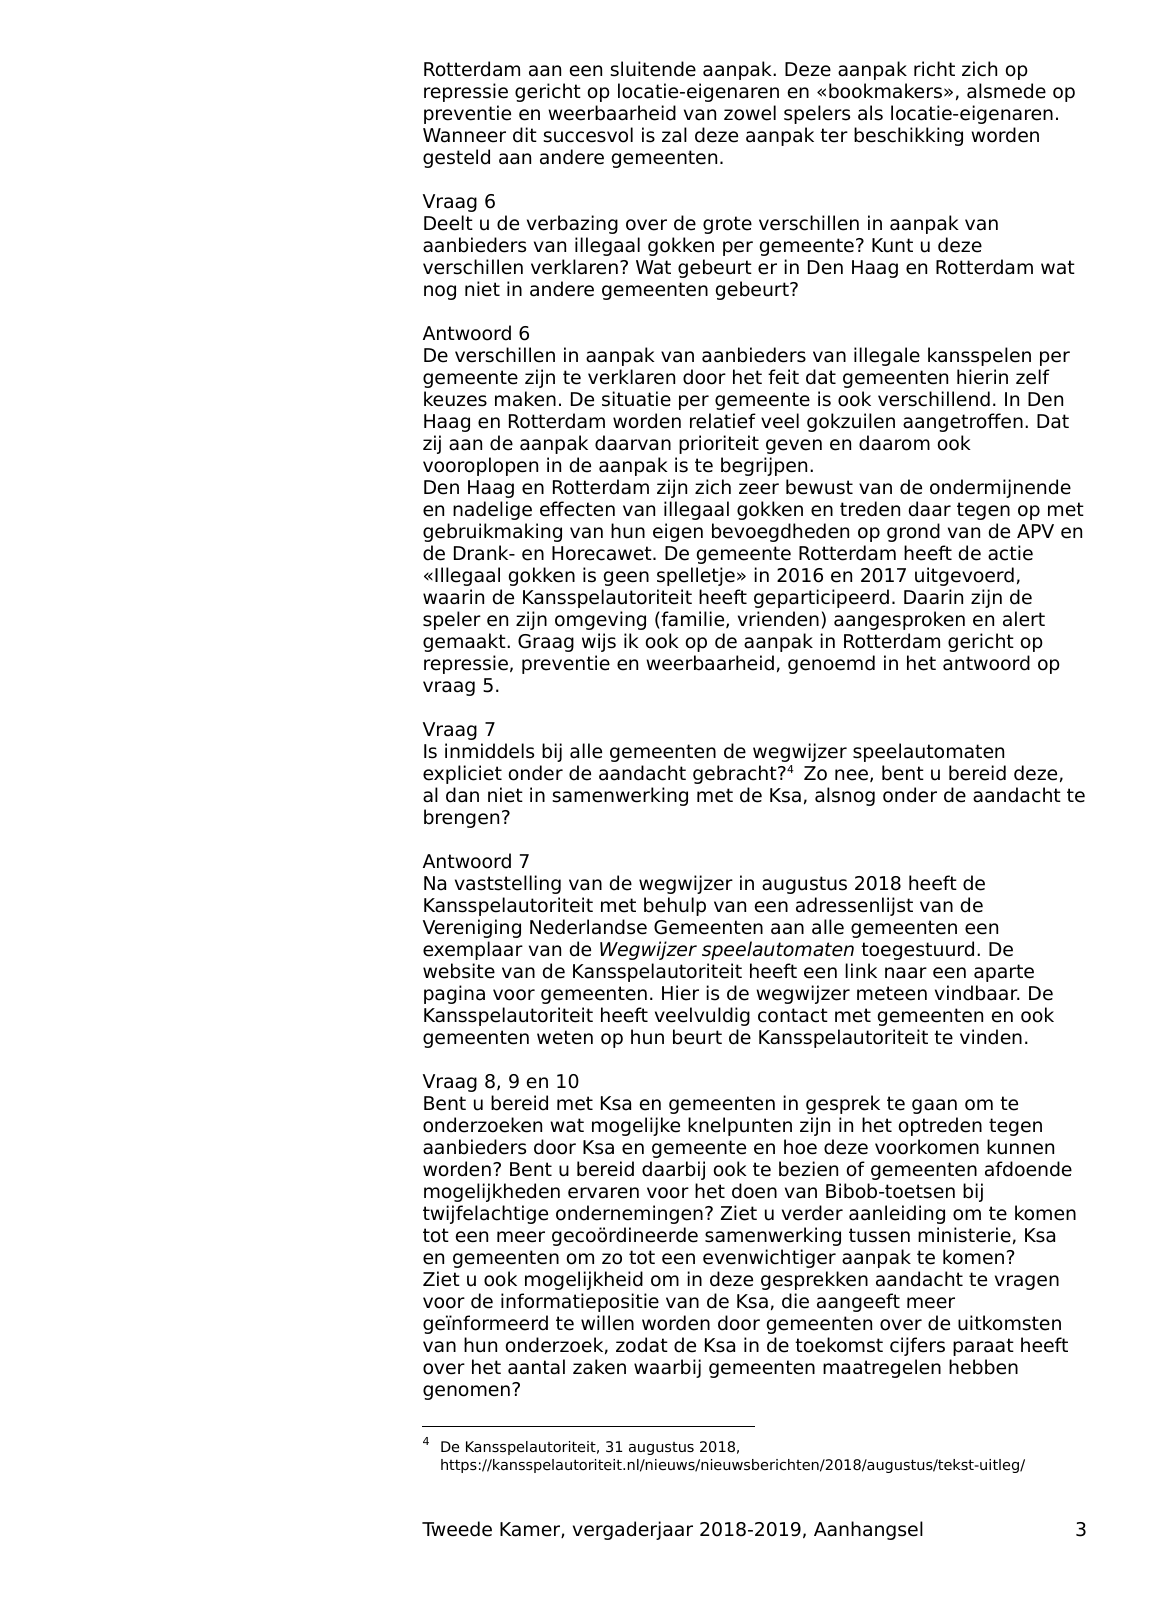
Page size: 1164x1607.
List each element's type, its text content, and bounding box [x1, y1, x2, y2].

text De verschillen in aanpak van aanbieders van illegale kansspelen per gemeente zijn te verklaren door het feit dat gemeenten hierin zelf keuzes maken. De situatie per gemeente is ook verschillend. In Den Haag en Rotterdam worden relatief veel gokzuilen aangetroffen. Dat zij aan de aanpak daarvan prioriteit geven en daarom ook vooroplopen in de aanpak is te begrijpen. [422, 345, 1087, 477]
text Na vaststelling van de wegwijzer in augustus 2018 heeft de Kansspelautoriteit met behulp van een adressenlijst van de Vereniging Nederlandse Gemeenten aan alle gemeenten een exemplaar van de Wegwijzer speelautomaten toegestuurd. De website van de Kansspelautoriteit heeft een link naar een aparte pagina voor gemeenten. Hier is de wegwijzer meteen vindbaar. De Kansspelautoriteit heeft veelvuldig contact met gemeenten en ook gemeenten weten op hun beurt de Kansspelautoriteit te vinden. [422, 873, 1087, 1049]
text Vraag 7 [422, 719, 1087, 741]
text Antwoord 6 [422, 323, 1087, 345]
text Deelt u de verbazing over de grote verschillen in aanpak van aanbieders van illegaal gokken per gemeente? Kunt u deze verschillen verklaren? Wat gebeurt er in Den Haag en Rotterdam wat nog niet in andere gemeenten gebeurt? [422, 213, 1087, 301]
text Vraag 6 [422, 191, 1087, 213]
text Is inmiddels bij alle gemeenten de wegwijzer speelautomaten expliciet onder de aandacht gebracht? Zo nee, bent u bereid deze, al dan niet in samenwerking met de Ksa, alsnog onder de aandacht te brengen? [422, 741, 1087, 829]
text Ziet u ook mogelijkheid om in deze gesprekken aandacht te vragen voor de informatiepositie van de Ksa, die aangeeft meer geïnformeerd te willen worden door gemeenten over de uitkomsten van hun onderzoek, zodat de Ksa in de toekomst cijfers paraat heeft over het aantal zaken waarbij gemeenten maatregelen hebben genomen? [422, 1269, 1087, 1401]
text Den Haag en Rotterdam zijn zich zeer bewust van de ondermijnende en nadelige effecten van illegaal gokken en treden daar tegen op met gebruikmaking van hun eigen bevoegdheden op grond van de APV en de Drank- en Horecawet. De gemeente Rotterdam heeft de actie «Illegaal gokken is geen spelletje» in 2016 en 2017 uitgevoerd, waarin de Kansspelautoriteit heeft geparticipeerd. Daarin zijn de speler en zijn omgeving (familie, vrienden) aangesproken en alert gemaakt. Graag wijs ik ook op de aanpak in Rotterdam gericht op repressie, preventie en weerbaarheid, genoemd in het antwoord op vraag 5. [422, 477, 1087, 697]
text Antwoord 7 [422, 851, 1087, 873]
text Rotterdam aan een sluitende aanpak. Deze aanpak richt zich op repressie gericht op locatie-eigenaren en «bookmakers», alsmede op preventie en weerbaarheid van zowel spelers als locatie-eigenaren. Wanneer dit succesvol is zal deze aanpak ter beschikking worden gesteld aan andere gemeenten. [422, 59, 1087, 169]
text Bent u bereid met Ksa en gemeenten in gesprek te gaan om te onderzoeken wat mogelijke knelpunten zijn in het optreden tegen aanbieders door Ksa en gemeente en hoe deze voorkomen kunnen worden? Bent u bereid daarbij ook te bezien of gemeenten afdoende mogelijkheden ervaren voor het doen van Bibob-toetsen bij twijfelachtige ondernemingen? Ziet u verder aanleiding om te komen tot een meer gecoördineerde samenwerking tussen ministerie, Ksa en gemeenten om zo tot een evenwichtiger aanpak te komen? [422, 1093, 1087, 1269]
text Vraag 8, 9 en 10 [422, 1071, 1087, 1093]
text De Kansspelautoriteit, 31 augustus 2018, https://kansspelautoriteit.nl/nieuws/nieuwsberichten/2018/augustus/tekst-uitleg/ [422, 1435, 1087, 1474]
